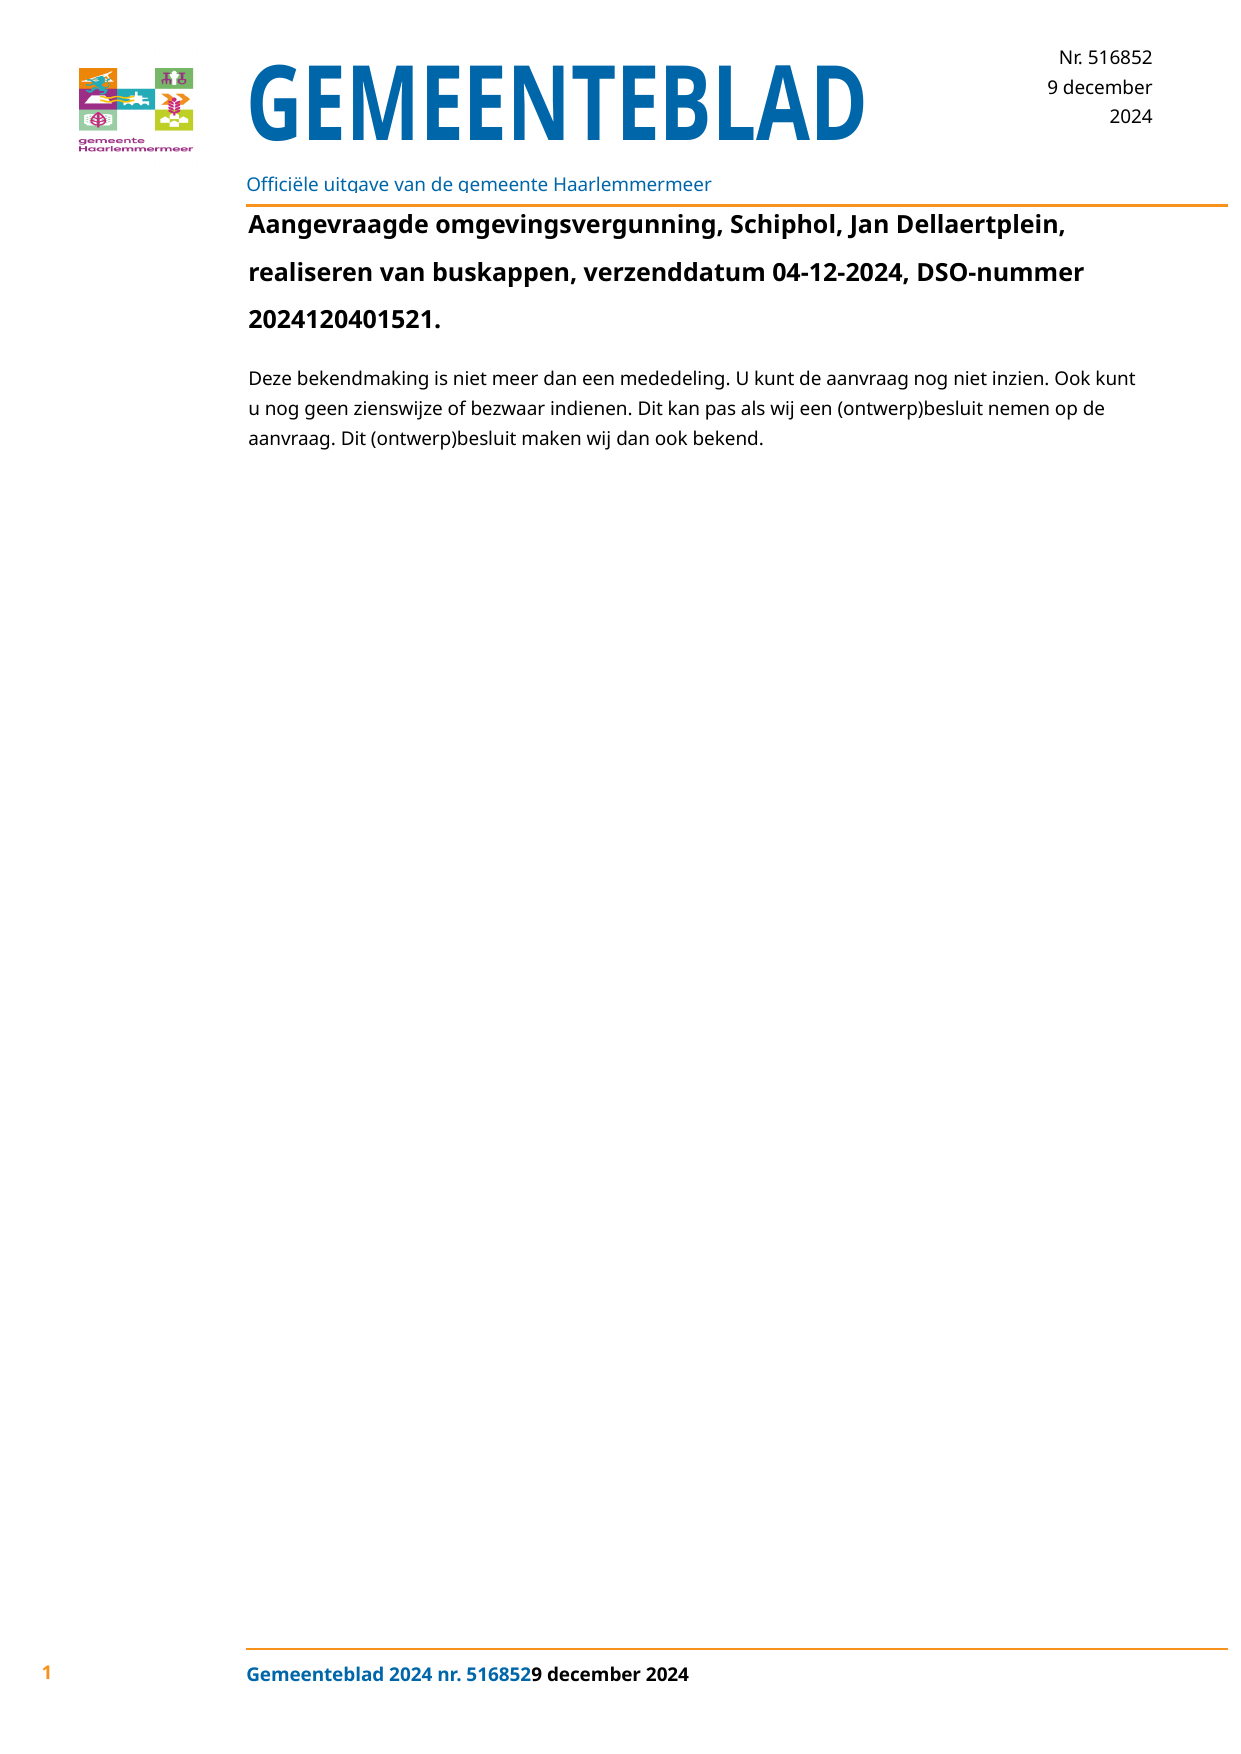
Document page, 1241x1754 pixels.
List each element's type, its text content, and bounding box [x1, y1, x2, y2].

text Aangevraagde omgevingsvergunning, Schiphol, Jan Dellaertplein, realiseren van buskappen, verzenddatum 04-12-2024, DSO-nummer 2024120401521. [248, 207, 1152, 336]
picture [41, 47, 231, 172]
text Deze bekendmaking is niet meer dan een mededeling. U kunt de aanvraag nog niet inzien. Ook kunt u nog geen zienswijze of bezwaar indienen. Dit kan pas als wij een (ontwerp)besluit nemen op de aanvraag. Dit (ontwerp)besluit maken wij dan ook bekend. [248, 366, 1152, 450]
